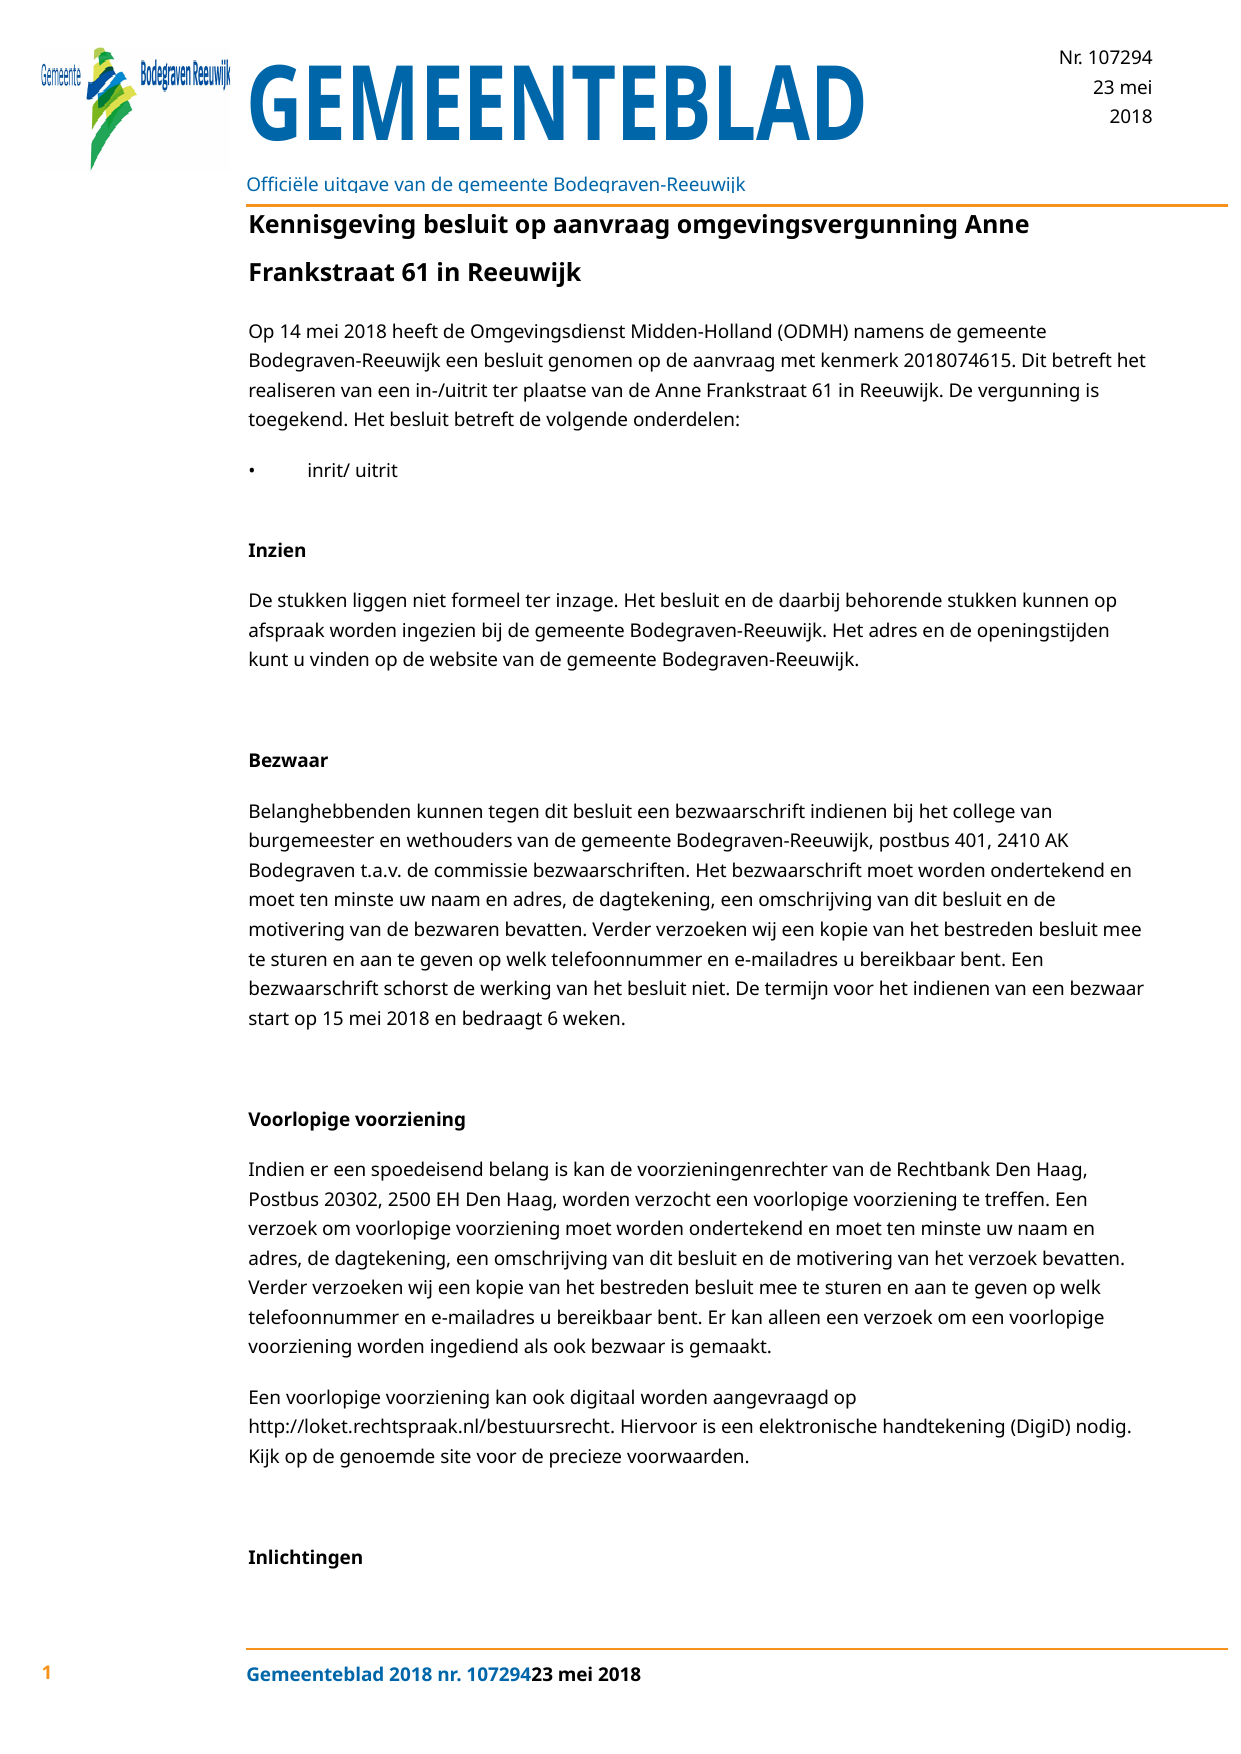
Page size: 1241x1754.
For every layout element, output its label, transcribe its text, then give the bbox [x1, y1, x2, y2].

text Een voorlopige voorziening kan ook digitaal worden aangevraagd op http://loket.rechtspraak.nl/bestuursrecht. Hiervoor is een elektronische handtekening (DigiD) nodig. Kijk op de genoemde site voor de precieze voorwaarden. [248, 1384, 1152, 1469]
picture [41, 47, 231, 172]
text Indien er een spoedeisend belang is kan de voorzieningenrechter van de Rechtbank Den Haag, Postbus 20302, 2500 EH Den Haag, worden verzocht een voorlopige voorziening te treffen. Een verzoek om voorlopige voorziening moet worden ondertekend en moet ten minste uw naam en adres, de dagtekening, een omschrijving van dit besluit en de motivering van het verzoek bevatten. Verder verzoeken wij een kopie van het bestreden besluit mee te sturen en aan te geven op welk telefoonnummer en e-mailadres u bereikbaar bent. Er kan alleen een verzoek om een voorlopige voorziening worden ingediend als ook bezwaar is gemaakt. [248, 1156, 1152, 1359]
list inrit/ uitrit [248, 457, 1152, 483]
text De stukken liggen niet formeel ter inzage. Het besluit en de daarbij behorende stukken kunnen op afspraak worden ingezien bij de gemeente Bodegraven-Reeuwijk. Het adres en de openingstijden kunt u vinden op de website van de gemeente Bodegraven-Reeuwijk. [248, 587, 1152, 672]
text Op 14 mei 2018 heeft de Omgevingsdienst Midden-Holland (ODMH) namens de gemeente Bodegraven-Reeuwijk een besluit genomen op de aanvraag met kenmerk 2018074615. Dit betreft het realiseren van een in-/uitrit ter plaatse van de Anne Frankstraat 61 in Reeuwijk. De vergunning is toegekend. Het besluit betreft de volgende onderdelen: [248, 318, 1152, 432]
text Inzien [248, 537, 1152, 563]
text Voorlopige voorziening [248, 1106, 1152, 1132]
text Inlichtingen [248, 1544, 1152, 1570]
text Bezwaar [248, 747, 1152, 773]
text Kennisgeving besluit op aanvraag omgevingsvergunning Anne Frankstraat 61 in Reeuwijk [248, 207, 1152, 288]
text Belanghebbenden kunnen tegen dit besluit een bezwaarschrift indienen bij het college van burgemeester en wethouders van de gemeente Bodegraven-Reeuwijk, postbus 401, 2410 AK Bodegraven t.a.v. de commissie bezwaarschriften. Het bezwaarschrift moet worden ondertekend en moet ten minste uw naam en adres, de dagtekening, een omschrijving van dit besluit en de motivering van de bezwaren bevatten. Verder verzoeken wij een kopie van het bestreden besluit mee te sturen en aan te geven op welk telefoonnummer en e-mailadres u bereikbaar bent. Een bezwaarschrift schorst de werking van het besluit niet. De termijn voor het indienen van een bezwaar start op 15 mei 2018 en bedraagt 6 weken. [248, 798, 1152, 1031]
